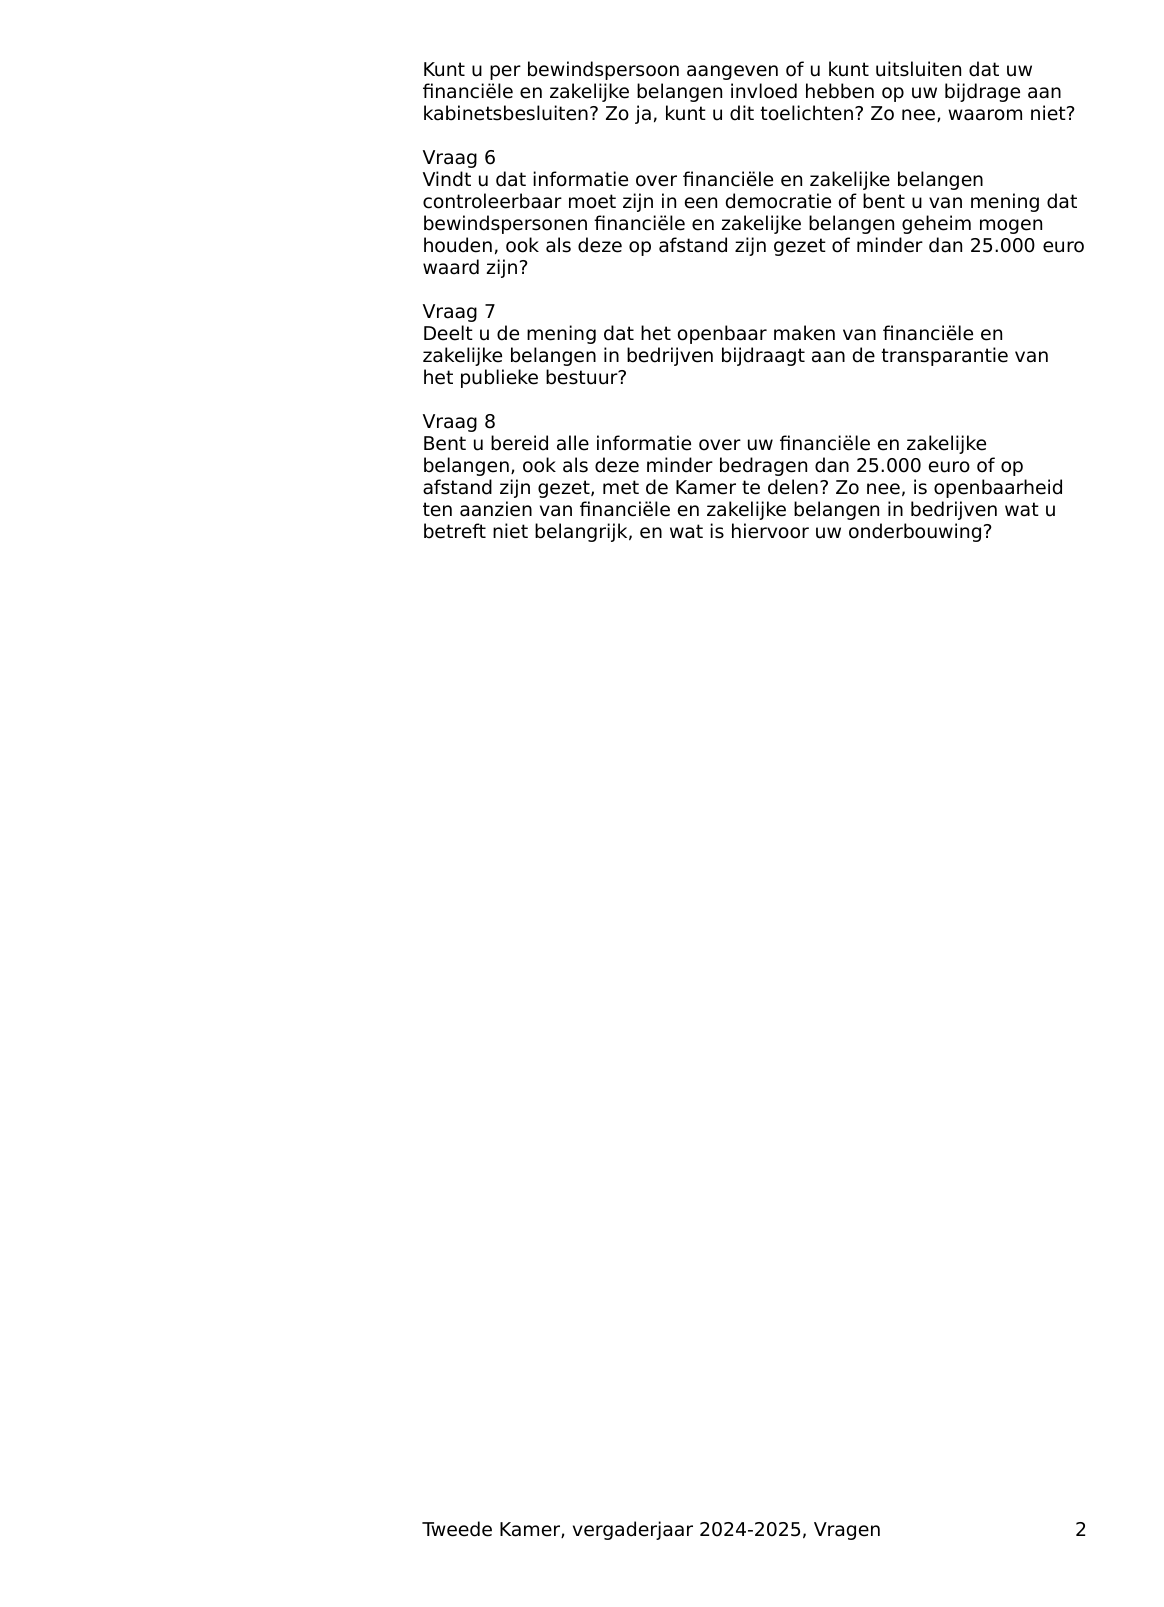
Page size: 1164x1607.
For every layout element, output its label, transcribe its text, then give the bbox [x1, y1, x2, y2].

text Kunt u per bewindspersoon aangeven of u kunt uitsluiten dat uw financiële en zakelijke belangen invloed hebben op uw bijdrage aan kabinetsbesluiten? Zo ja, kunt u dit toelichten? Zo nee, waarom niet? [422, 59, 1087, 125]
text Vraag 8 [422, 411, 1087, 433]
text Vindt u dat informatie over financiële en zakelijke belangen controleerbaar moet zijn in een democratie of bent u van mening dat bewindspersonen financiële en zakelijke belangen geheim mogen houden, ook als deze op afstand zijn gezet of minder dan 25.000 euro waard zijn? [422, 169, 1087, 279]
text Deelt u de mening dat het openbaar maken van financiële en zakelijke belangen in bedrijven bijdraagt aan de transparantie van het publieke bestuur? [422, 323, 1087, 389]
text Vraag 7 [422, 301, 1087, 323]
text Bent u bereid alle informatie over uw financiële en zakelijke belangen, ook als deze minder bedragen dan 25.000 euro of op afstand zijn gezet, met de Kamer te delen? Zo nee, is openbaarheid ten aanzien van financiële en zakelijke belangen in bedrijven wat u betreft niet belangrijk, en wat is hiervoor uw onderbouwing? [422, 433, 1087, 543]
text Vraag 6 [422, 147, 1087, 169]
